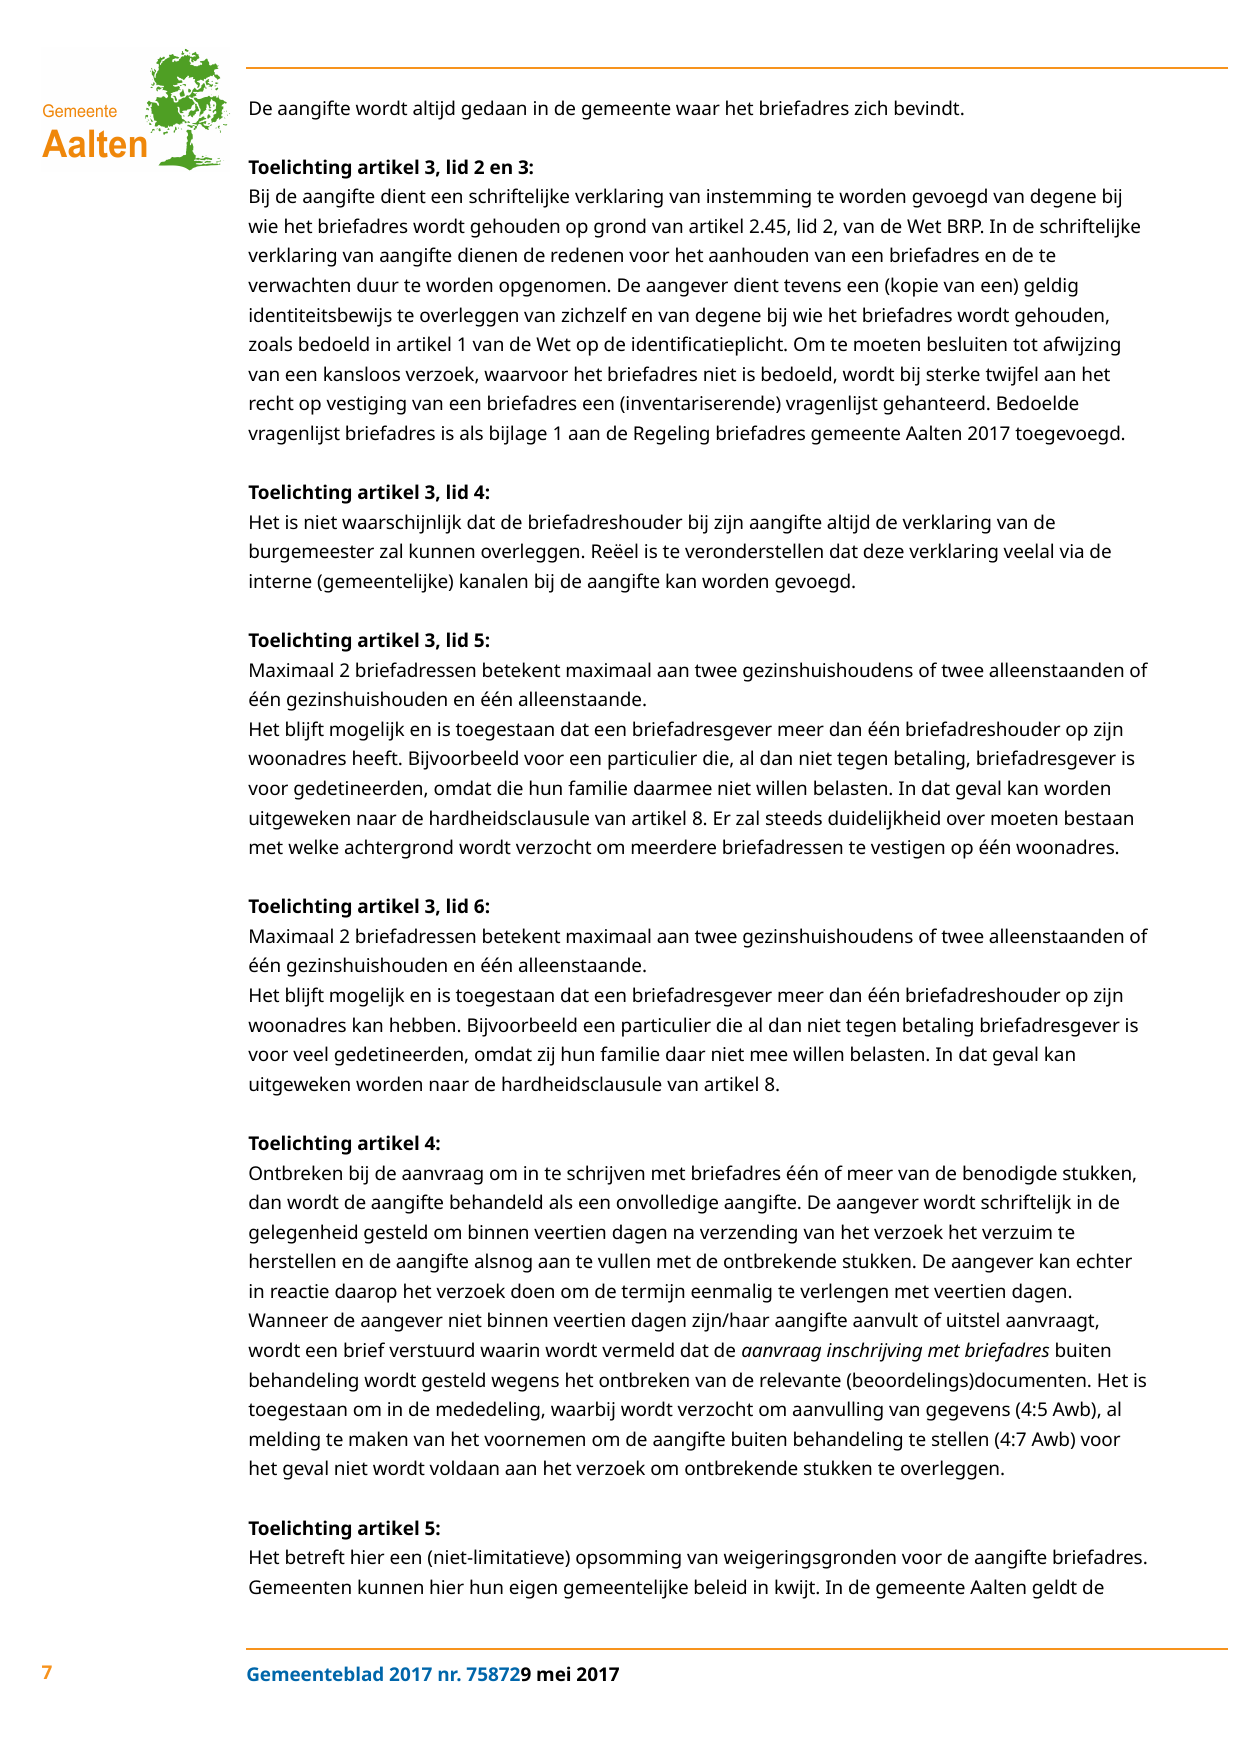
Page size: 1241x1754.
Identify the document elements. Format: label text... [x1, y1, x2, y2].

text Toelichting artikel 3, lid 5: [248, 627, 1152, 653]
text Het blijft mogelijk en is toegestaan dat een briefadresgever meer dan één briefadreshouder op zijn woonadres heeft. Bijvoorbeeld voor een particulier die, al dan niet tegen betaling, briefadresgever is voor gedetineerden, omdat die hun familie daarmee niet willen belasten. In dat geval kan worden uitgeweken naar de hardheidsclausule van artikel 8. Er zal steeds duidelijkheid over moeten bestaan met welke achtergrond wordt verzocht om meerdere briefadressen te vestigen op één woonadres. [248, 716, 1152, 860]
text Toelichting artikel 5: [248, 1515, 1152, 1541]
text Toelichting artikel 4: [248, 1130, 1152, 1156]
text Maximaal 2 briefadressen betekent maximaal aan twee gezinshuishoudens of twee alleenstaanden of één gezinshuishouden en één alleenstaande. [248, 923, 1152, 978]
text De aangifte wordt altijd gedaan in de gemeente waar het briefadres zich bevindt. [248, 95, 1152, 121]
text Maximaal 2 briefadressen betekent maximaal aan twee gezinshuishoudens of twee alleenstaanden of één gezinshuishouden en één alleenstaande. [248, 657, 1152, 712]
text Bij de aangifte dient een schriftelijke verklaring van instemming te worden gevoegd van degene bij wie het briefadres wordt gehouden op grond van artikel 2.45, lid 2, van de Wet BRP. In de schriftelijke verklaring van aangifte dienen de redenen voor het aanhouden van een briefadres en de te verwachten duur te worden opgenomen. De aangever dient tevens een (kopie van een) geldig identiteitsbewijs te overleggen van zichzelf en van degene bij wie het briefadres wordt gehouden, zoals bedoeld in artikel 1 van de Wet op de identificatieplicht. Om te moeten besluiten tot afwijzing van een kansloos verzoek, waarvoor het briefadres niet is bedoeld, wordt bij sterke twijfel aan het recht op vestiging van een briefadres een (inventariserende) vragenlijst gehanteerd. Bedoelde vragenlijst briefadres is als bijlage 1 aan de Regeling briefadres gemeente Aalten 2017 toegevoegd. [248, 183, 1152, 446]
text Toelichting artikel 3, lid 4: [248, 479, 1152, 505]
text Het betreft hier een (niet-limitatieve) opsomming van weigeringsgronden voor de aangifte briefadres. Gemeenten kunnen hier hun eigen gemeentelijke beleid in kwijt. In de gemeente Aalten geldt de [248, 1544, 1152, 1600]
text Toelichting artikel 3, lid 2 en 3: [248, 154, 1152, 180]
picture [41, 47, 231, 172]
text Toelichting artikel 3, lid 6: [248, 893, 1152, 919]
text Ontbreken bij de aanvraag om in te schrijven met briefadres één of meer van de benodigde stukken, dan wordt de aangifte behandeld als een onvolledige aangifte. De aangever wordt schriftelijk in de gelegenheid gesteld om binnen veertien dagen na verzending van het verzoek het verzuim te herstellen en de aangifte alsnog aan te vullen met de ontbrekende stukken. De aangever kan echter in reactie daarop het verzoek doen om de termijn eenmalig te verlengen met veertien dagen. Wanneer de aangever niet binnen veertien dagen zijn/haar aangifte aanvult of uitstel aanvraagt, wordt een brief verstuurd waarin wordt vermeld dat de aanvraag inschrijving met briefadres buiten behandeling wordt gesteld wegens het ontbreken van de relevante (beoordelings)documenten. Het is toegestaan om in de mededeling, waarbij wordt verzocht om aanvulling van gegevens (4:5 Awb), al melding te maken van het voornemen om de aangifte buiten behandeling te stellen (4:7 Awb) voor het geval niet wordt voldaan aan het verzoek om ontbrekende stukken te overleggen. [248, 1160, 1152, 1481]
text Het blijft mogelijk en is toegestaan dat een briefadresgever meer dan één briefadreshouder op zijn woonadres kan hebben. Bijvoorbeeld een particulier die al dan niet tegen betaling briefadresgever is voor veel gedetineerden, omdat zij hun familie daar niet mee willen belasten. In dat geval kan uitgeweken worden naar de hardheidsclausule van artikel 8. [248, 982, 1152, 1097]
text Het is niet waarschijnlijk dat de briefadreshouder bij zijn aangifte altijd de verklaring van de burgemeester zal kunnen overleggen. Reëel is te veronderstellen dat deze verklaring veelal via de interne (gemeentelijke) kanalen bij de aangifte kan worden gevoegd. [248, 509, 1152, 594]
